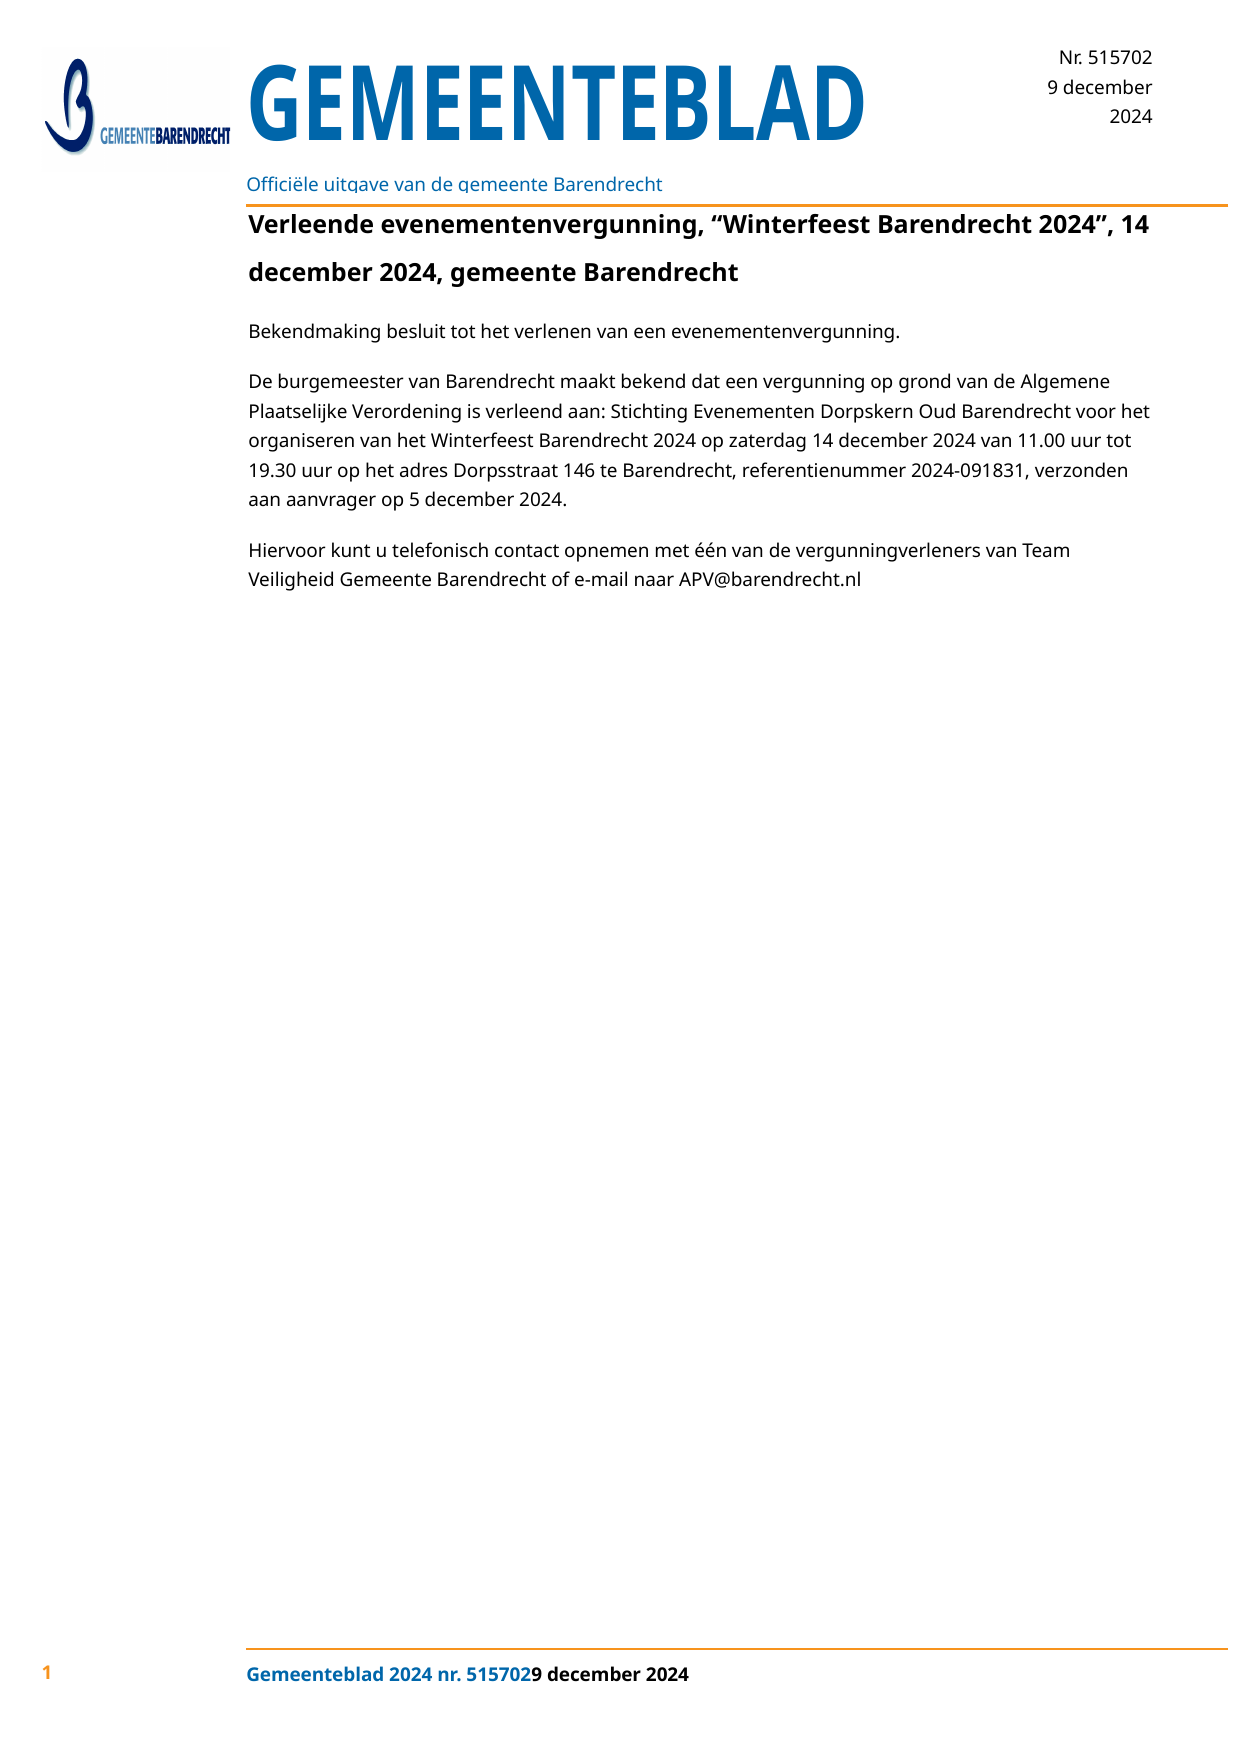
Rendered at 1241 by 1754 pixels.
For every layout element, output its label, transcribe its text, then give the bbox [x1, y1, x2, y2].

text De burgemeester van Barendrecht maakt bekend dat een vergunning op grond van de Algemene Plaatselijke Verordening is verleend aan: Stichting Evenementen Dorpskern Oud Barendrecht voor het organiseren van het Winterfeest Barendrecht 2024 op zaterdag 14 december 2024 van 11.00 uur tot 19.30 uur op het adres Dorpsstraat 146 te Barendrecht, referentienummer 2024-091831, verzonden aan aanvrager op 5 december 2024. [248, 368, 1152, 512]
picture [41, 47, 231, 172]
text Verleende evenementenvergunning, “Winterfeest Barendrecht 2024”, 14 december 2024, gemeente Barendrecht [248, 207, 1152, 288]
text Bekendmaking besluit tot het verlenen van een evenementenvergunning. [248, 318, 1152, 344]
text Hiervoor kunt u telefonisch contact opnemen met één van de vergunningverleners van Team Veiligheid Gemeente Barendrecht of e-mail naar APV@barendrecht.nl [248, 537, 1152, 592]
